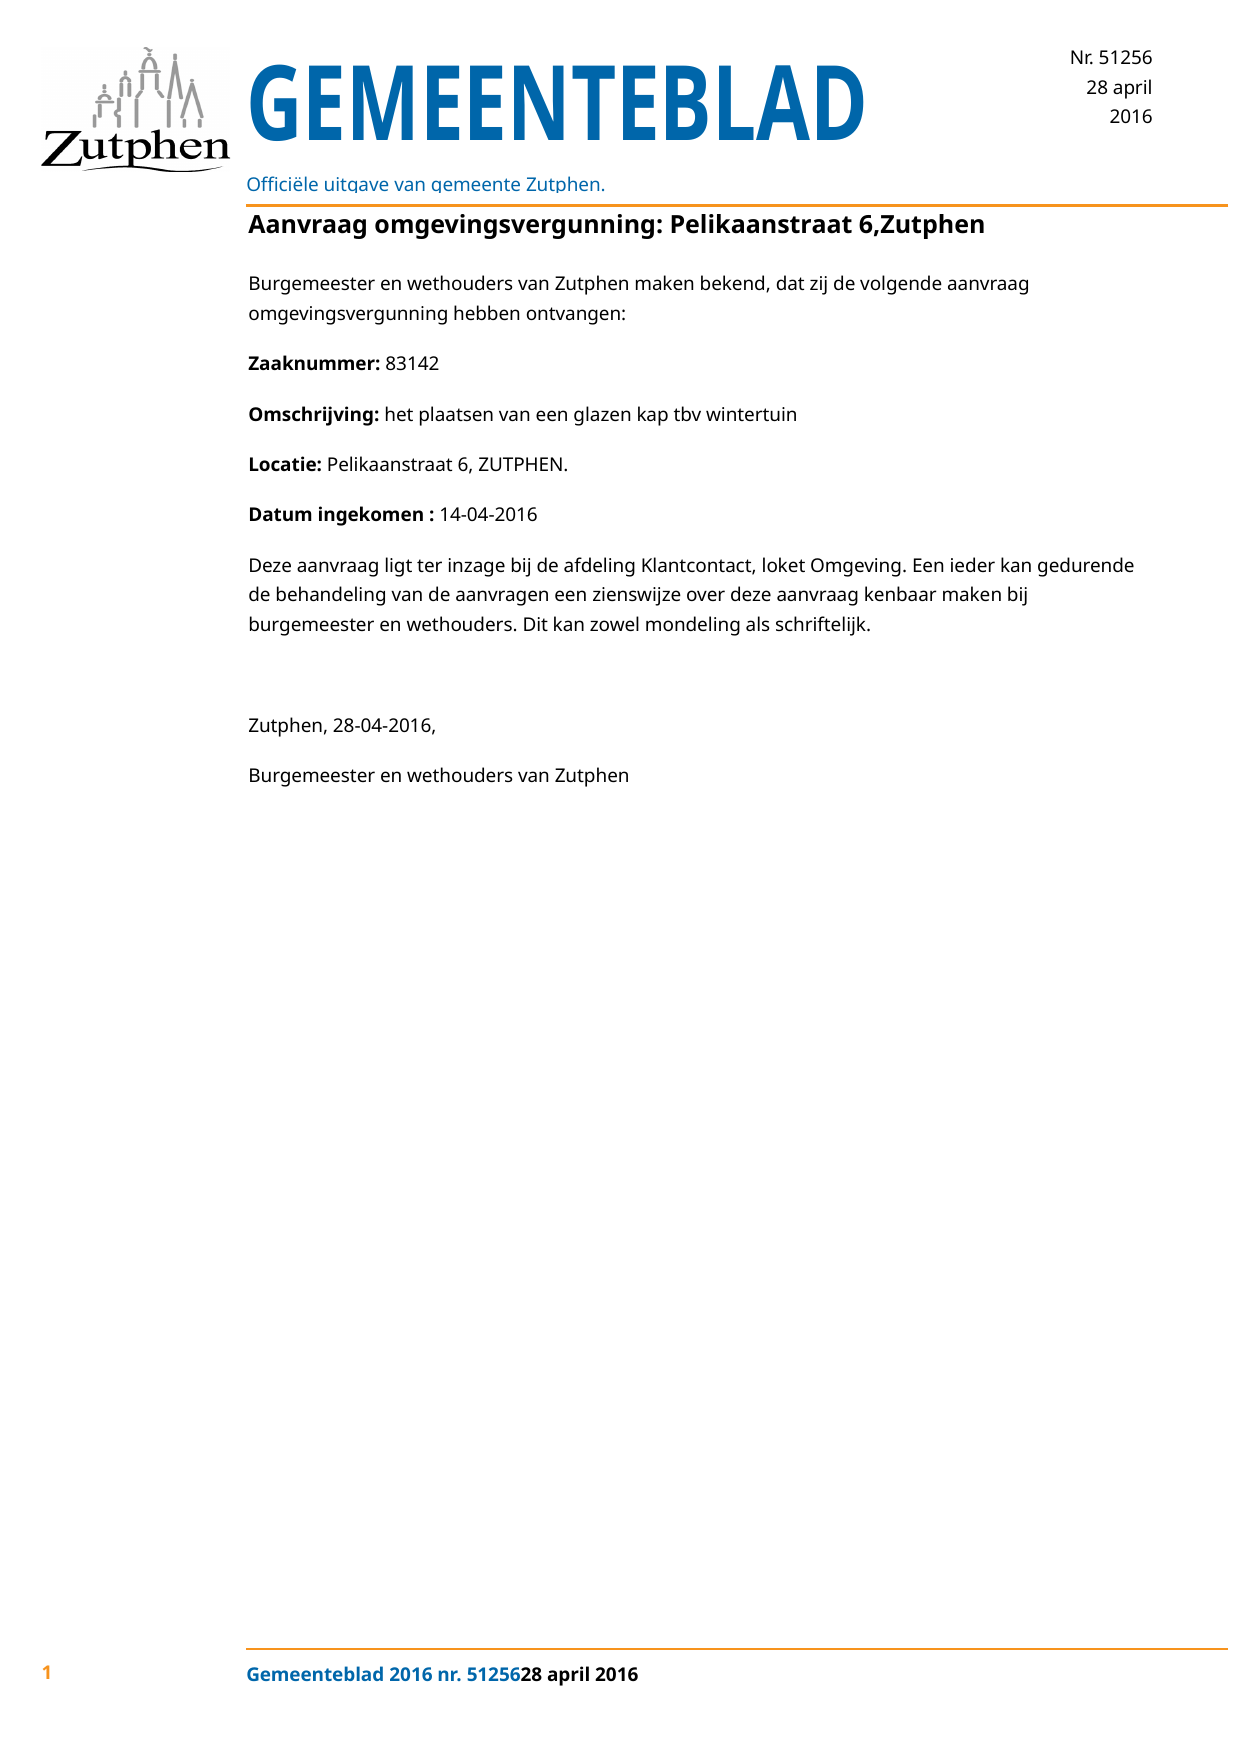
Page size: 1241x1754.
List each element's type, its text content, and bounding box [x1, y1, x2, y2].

text Zaaknummer: 83142 [248, 350, 1152, 376]
text Deze aanvraag ligt ter inzage bij de afdeling Klantcontact, loket Omgeving. Een ieder kan gedurende de behandeling van de aanvragen een zienswijze over deze aanvraag kenbaar maken bij burgemeester en wethouders. Dit kan zowel mondeling als schriftelijk. [248, 552, 1152, 637]
text Zutphen, 28-04-2016, [248, 712, 1152, 738]
picture [41, 47, 231, 172]
text Omschrijving: het plaatsen van een glazen kap tbv wintertuin [248, 401, 1152, 426]
text Locatie: Pelikaanstraat 6, ZUTPHEN. [248, 451, 1152, 477]
text Datum ingekomen : 14-04-2016 [248, 502, 1152, 527]
text Burgemeester en wethouders van Zutphen [248, 762, 1152, 788]
text Aanvraag omgevingsvergunning: Pelikaanstraat 6,Zutphen [248, 207, 1152, 241]
text Burgemeester en wethouders van Zutphen maken bekend, dat zij de volgende aanvraag omgevingsvergunning hebben ontvangen: [248, 270, 1152, 326]
